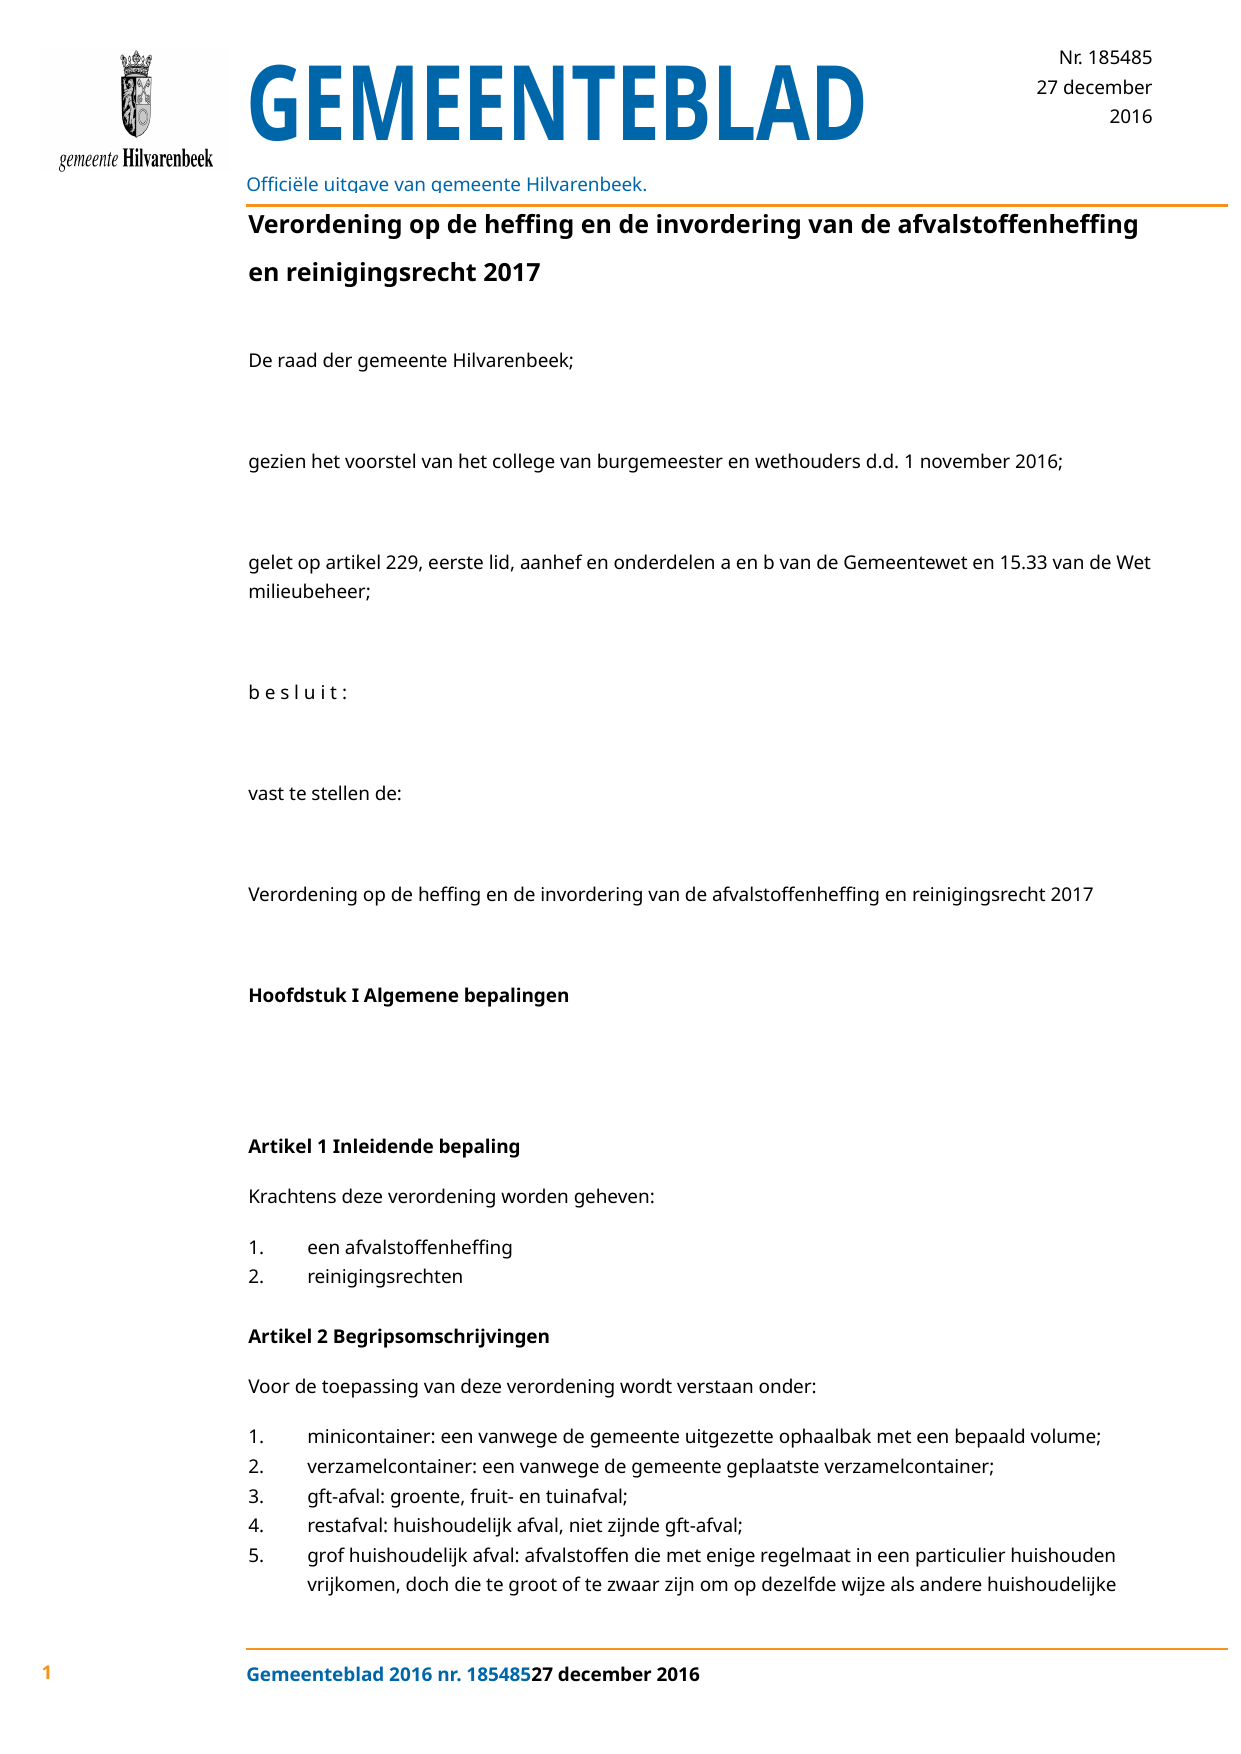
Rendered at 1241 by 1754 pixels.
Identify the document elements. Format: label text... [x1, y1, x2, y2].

text Artikel 1 Inleidende bepaling [248, 1133, 1152, 1159]
list reinigingsrechten [248, 1264, 1152, 1289]
text b e s l u i t : [248, 679, 1152, 705]
text Voor de toepassing van deze verordening wordt verstaan onder: [248, 1373, 1152, 1399]
list gft-afval: groente, fruit- en tuinafval; [248, 1483, 1152, 1509]
text vast te stellen de: [248, 780, 1152, 806]
list grof huishoudelijk afval: afvalstoffen die met enige regelmaat in een particulier huishouden vrijkomen, doch die te groot of te zwaar zijn om op dezelfde wijze als andere huishoudelijke [248, 1542, 1152, 1597]
text Hoofdstuk I Algemene bepalingen [248, 982, 1152, 1008]
list restafval: huishoudelijk afval, niet zijnde gft-afval; [248, 1512, 1152, 1538]
text Verordening op de heffing en de invordering van de afvalstoffenheffing en reinigingsrecht 2017 [248, 207, 1152, 288]
text gezien het voorstel van het college van burgemeester en wethouders d.d. 1 november 2016; [248, 448, 1152, 474]
text Verordening op de heffing en de invordering van de afvalstoffenheffing en reinigingsrecht 2017 [248, 881, 1152, 907]
text Krachtens deze verordening worden geheven: [248, 1184, 1152, 1209]
list verzamelcontainer: een vanwege de gemeente geplaatste verzamelcontainer; [248, 1453, 1152, 1479]
text Artikel 2 Begripsomschrijvingen [248, 1323, 1152, 1349]
text De raad der gemeente Hilvarenbeek; [248, 347, 1152, 373]
picture [41, 47, 231, 172]
text gelet op artikel 229, eerste lid, aanhef en onderdelen a en b van de Gemeentewet en 15.33 van de Wet milieubeheer; [248, 549, 1152, 604]
list een afvalstoffenheffing [248, 1234, 1152, 1260]
list minicontainer: een vanwege de gemeente uitgezette ophaalbak met een bepaald volume; [248, 1424, 1152, 1449]
